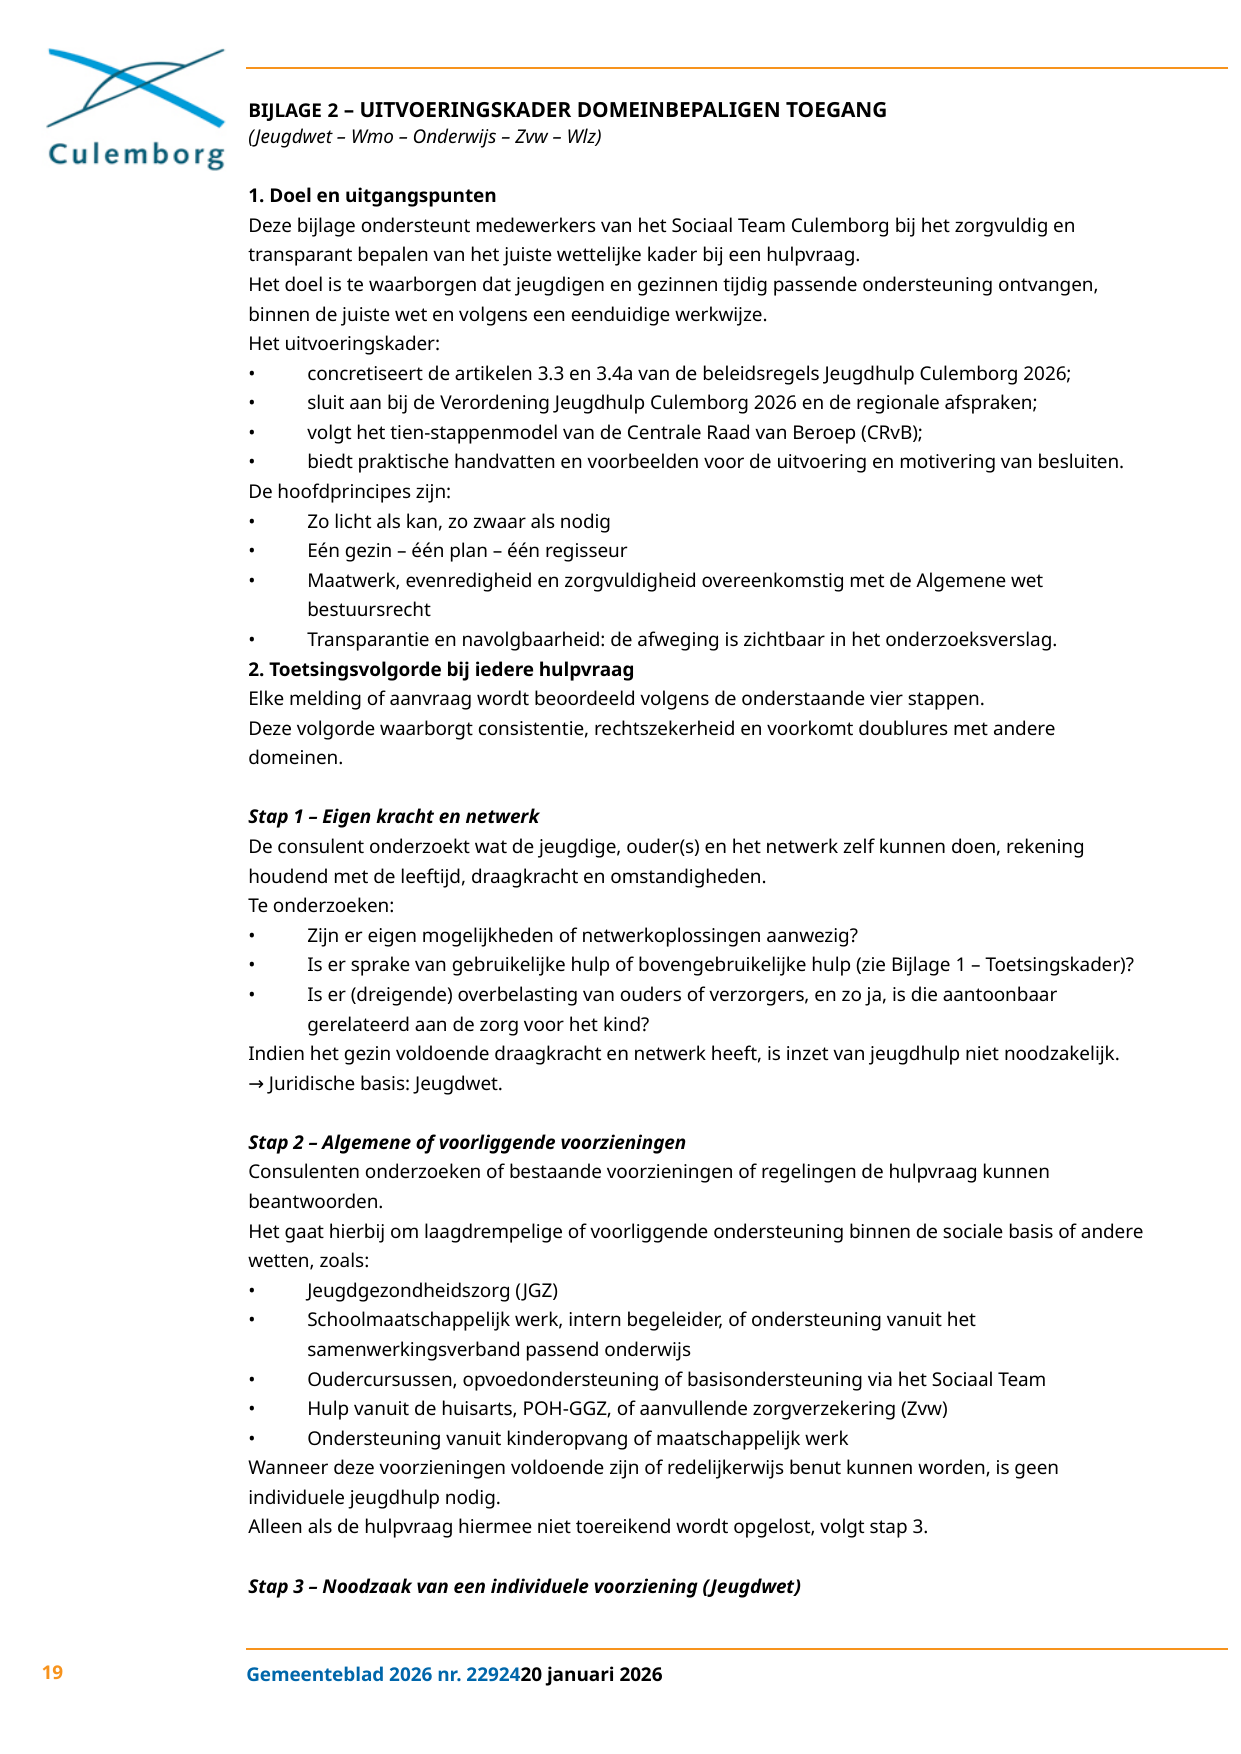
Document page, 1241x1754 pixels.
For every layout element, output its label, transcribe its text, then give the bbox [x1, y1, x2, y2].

list volgt het tien-stappenmodel van de Centrale Raad van Beroep (CRvB); [248, 419, 1152, 445]
text Te onderzoeken: [248, 892, 1152, 918]
list Is er (dreigende) overbelasting van ouders of verzorgers, en zo ja, is die aantoonbaar gerelateerd aan de zorg voor het kind? [248, 981, 1152, 1037]
text Stap 2 – Algemene of voorliggende voorzieningen [248, 1129, 1152, 1155]
text Het doel is te waarborgen dat jeugdigen en gezinnen tijdig passende ondersteuning ontvangen, binnen de juiste wet en volgens een eenduidige werkwijze. [248, 271, 1152, 327]
list biedt praktische handvatten en voorbeelden voor de uitvoering en motivering van besluiten. [248, 449, 1152, 474]
list Zijn er eigen mogelijkheden of netwerkoplossingen aanwezig? [248, 922, 1152, 948]
list sluit aan bij de Verordening Jeugdhulp Culemborg 2026 en de regionale afspraken; [248, 389, 1152, 415]
text Consulenten onderzoeken of bestaande voorzieningen of regelingen de hulpvraag kunnen beantwoorden. [248, 1159, 1152, 1214]
text De consulent onderzoekt wat de jeugdige, ouder(s) en het netwerk zelf kunnen doen, rekening houdend met de leeftijd, draagkracht en omstandigheden. [248, 833, 1152, 889]
text 1. Doel en uitgangspunten [248, 182, 1152, 208]
list Maatwerk, evenredigheid en zorgvuldigheid overeenkomstig met de Algemene wet bestuursrecht [248, 567, 1152, 622]
text Elke melding of aanvraag wordt beoordeeld volgens de onderstaande vier stappen. [248, 685, 1152, 711]
text (Jeugdwet – Wmo – Onderwijs – Zvw – Wlz) [248, 123, 1152, 149]
list concretiseert de artikelen 3.3 en 3.4a van de beleidsregels Jeugdhulp Culemborg 2026; [248, 360, 1152, 386]
list Zo licht als kan, zo zwaar als nodig [248, 508, 1152, 534]
list Eén gezin – één plan – één regisseur [248, 537, 1152, 563]
text Stap 1 – Eigen kracht en netwerk [248, 804, 1152, 829]
text Indien het gezin voldoende draagkracht en netwerk heeft, is inzet van jeugdhulp niet noodzakelijk. [248, 1040, 1152, 1066]
text Deze volgorde waarborgt consistentie, rechtszekerheid en voorkomt doublures met andere domeinen. [248, 715, 1152, 770]
picture [41, 47, 231, 172]
text Wanneer deze voorzieningen voldoende zijn of redelijkerwijs benut kunnen worden, is geen individuele jeugdhulp nodig. [248, 1454, 1152, 1510]
text → Juridische basis: Jeugdwet. [248, 1070, 1152, 1096]
text Het uitvoeringskader: [248, 330, 1152, 356]
text Alleen als de hulpvraag hiermee niet toereikend wordt opgelost, volgt stap 3. [248, 1514, 1152, 1539]
list Schoolmaatschappelijk werk, intern begeleider, of ondersteuning vanuit het samenwerkingsverband passend onderwijs [248, 1307, 1152, 1362]
list Hulp vanuit de huisarts, POH-GGZ, of aanvullende zorgverzekering (Zvw) [248, 1395, 1152, 1421]
text Stap 3 – Noodzaak van een individuele voorziening (Jeugdwet) [248, 1573, 1152, 1599]
text Het gaat hierbij om laagdrempelige of voorliggende ondersteuning binnen de sociale basis of andere wetten, zoals: [248, 1218, 1152, 1273]
text Deze bijlage ondersteunt medewerkers van het Sociaal Team Culemborg bij het zorgvuldig en transparant bepalen van het juiste wettelijke kader bij een hulpvraag. [248, 212, 1152, 267]
list Ondersteuning vanuit kinderopvang of maatschappelijk werk [248, 1425, 1152, 1451]
list Oudercursussen, opvoedondersteuning of basisondersteuning via het Sociaal Team [248, 1366, 1152, 1392]
text De hoofdprincipes zijn: [248, 478, 1152, 504]
text 2. Toetsingsvolgorde bij iedere hulpvraag [248, 656, 1152, 682]
list Jeugdgezondheidszorg (JGZ) [248, 1277, 1152, 1303]
list Transparantie en navolgbaarheid: de afweging is zichtbaar in het onderzoeksverslag. [248, 626, 1152, 652]
text BIJLAGE 2 – UITVOERINGSKADER DOMEINBEPALIGEN TOEGANG [248, 95, 1152, 123]
list Is er sprake van gebruikelijke hulp of bovengebruikelijke hulp (zie Bijlage 1 – Toetsingskader)? [248, 952, 1152, 977]
